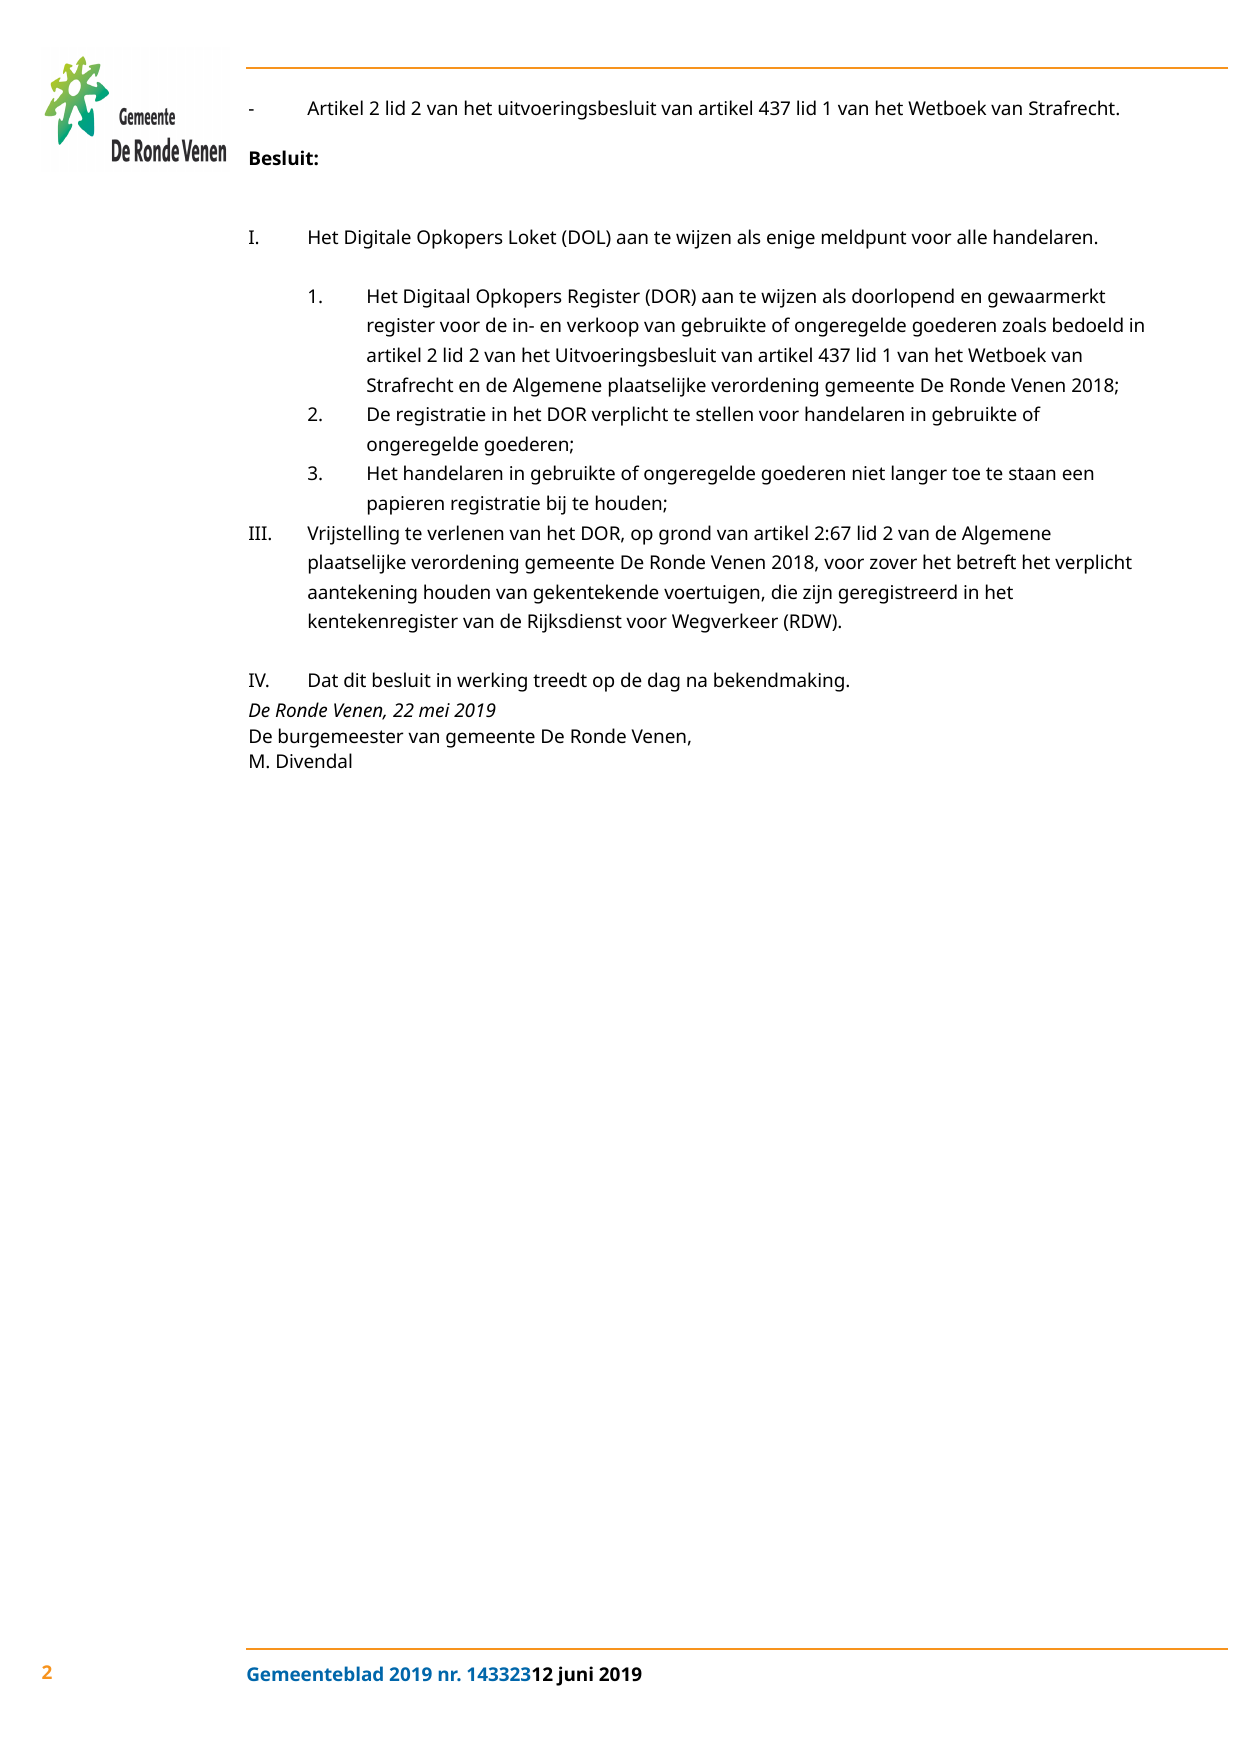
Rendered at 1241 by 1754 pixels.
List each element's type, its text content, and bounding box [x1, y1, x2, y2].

picture [41, 47, 231, 172]
list De registratie in het DOR verplicht te stellen voor handelaren in gebruikte of ongeregelde goederen; [307, 401, 1152, 457]
list Het handelaren in gebruikte of ongeregelde goederen niet langer toe te staan een papieren registratie bij te houden; [307, 461, 1152, 516]
list Dat dit besluit in werking treedt op de dag na bekendmaking. [248, 668, 1152, 693]
text De Ronde Venen, 22 mei 2019 [248, 697, 1152, 723]
list Het Digitale Opkopers Loket (DOL) aan te wijzen als enige meldpunt voor alle handelaren. [248, 224, 1152, 250]
list Het Digitaal Opkopers Register (DOR) aan te wijzen als doorlopend en gewaarmerkt register voor de in- en verkoop van gebruikte of ongeregelde goederen zoals bedoeld in artikel 2 lid 2 van het Uitvoeringsbesluit van artikel 437 lid 1 van het Wetboek van Strafrecht en de Algemene plaatselijke verordening gemeente De Ronde Venen 2018; [307, 283, 1152, 398]
list Vrijstelling te verlenen van het DOR, op grond van artikel 2:67 lid 2 van de Algemene plaatselijke verordening gemeente De Ronde Venen 2018, voor zover het betreft het verplicht aantekening houden van gekentekende voertuigen, die zijn geregistreerd in het kentekenregister van de Rijksdienst voor Wegverkeer (RDW). [248, 520, 1152, 634]
text De burgemeester van gemeente De Ronde Venen, [248, 723, 1152, 749]
list Artikel 2 lid 2 van het uitvoeringsbesluit van artikel 437 lid 1 van het Wetboek van Strafrecht. [248, 95, 1152, 121]
text M. Divendal [248, 749, 1152, 774]
text Besluit: [248, 145, 1152, 171]
